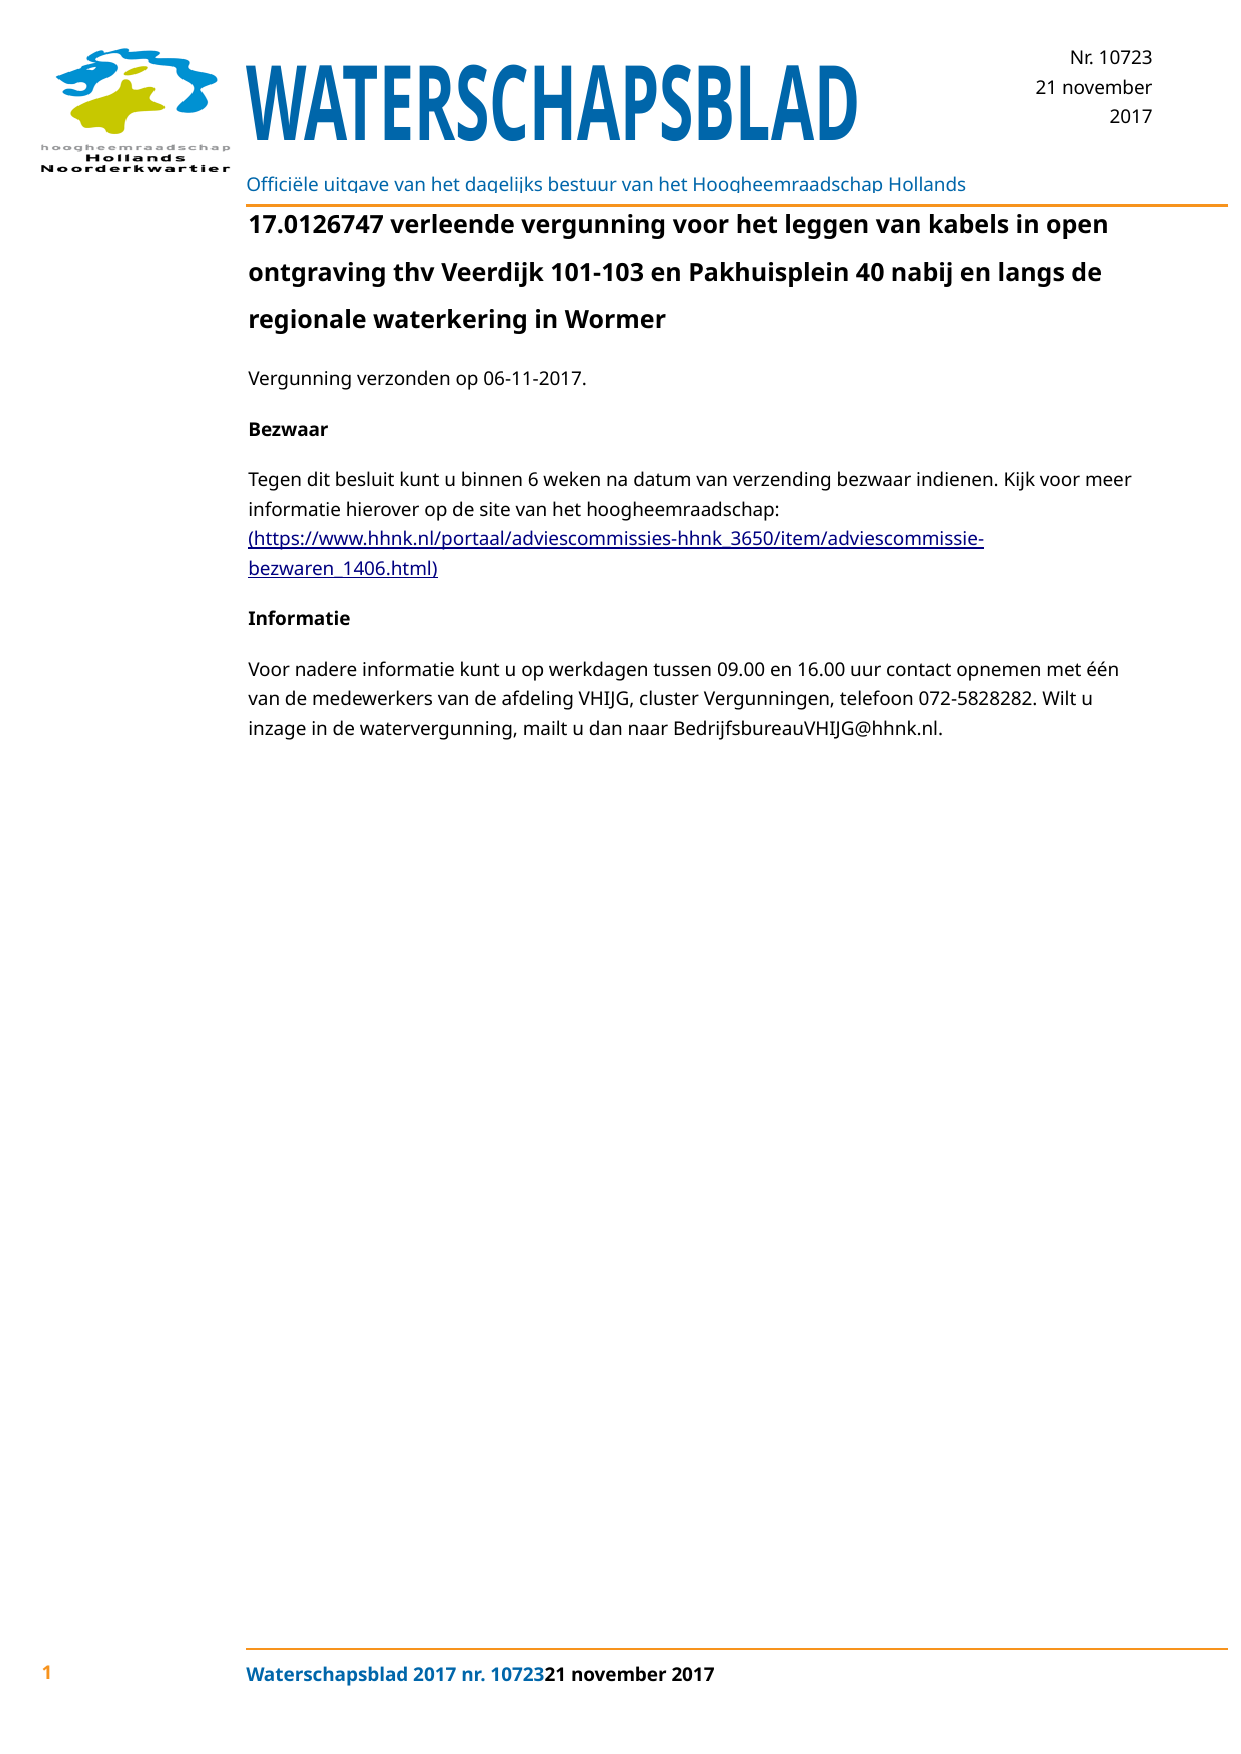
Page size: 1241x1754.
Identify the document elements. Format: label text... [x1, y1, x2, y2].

text Informatie [248, 606, 1152, 631]
text Tegen dit besluit kunt u binnen 6 weken na datum van verzending bezwaar indienen. Kijk voor meer informatie hierover op de site van het hoogheemraadschap: (https://www.hhnk.nl/portaal/adviescommissies-hhnk_3650/item/adviescommissie-bezwaren_1406.html) [248, 466, 1152, 581]
text 17.0126747 verleende vergunning voor het leggen van kabels in open ontgraving thv Veerdijk 101-103 en Pakhuisplein 40 nabij en langs de regionale waterkering in Wormer [248, 207, 1152, 336]
text Vergunning verzonden op 06-11-2017. [248, 366, 1152, 391]
text Bezwaar [248, 416, 1152, 442]
picture [41, 47, 231, 172]
text Voor nadere informatie kunt u op werkdagen tussen 09.00 en 16.00 uur contact opnemen met één van de medewerkers van de afdeling VHIJG, cluster Vergunningen, telefoon 072-5828282. Wilt u inzage in de watervergunning, mailt u dan naar BedrijfsbureauVHIJG@hhnk.nl. [248, 656, 1152, 741]
